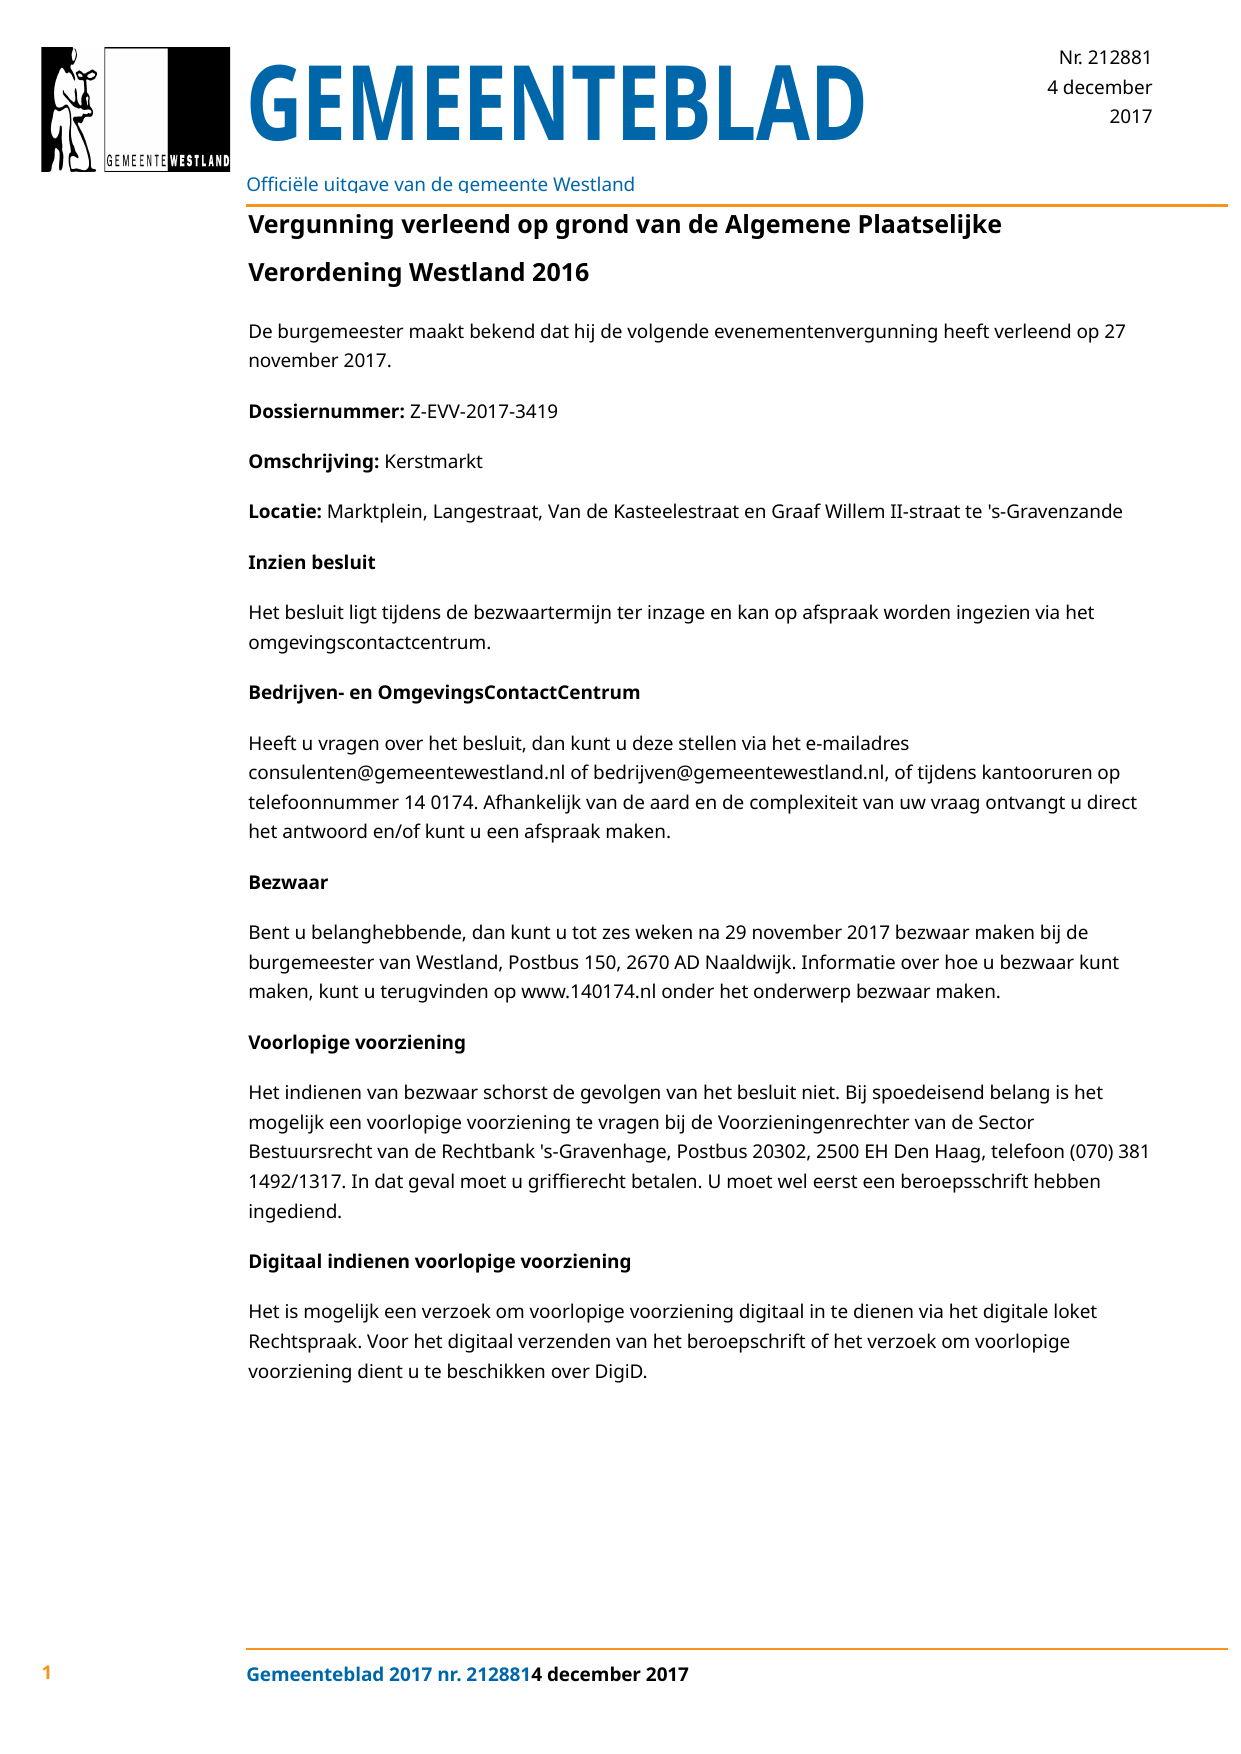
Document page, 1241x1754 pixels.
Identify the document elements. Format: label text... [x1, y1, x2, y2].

text De burgemeester maakt bekend dat hij de volgende evenementenvergunning heeft verleend op 27 november 2017. [248, 318, 1152, 373]
text Vergunning verleend op grond van de Algemene Plaatselijke Verordening Westland 2016 [248, 207, 1152, 288]
text Bezwaar [248, 869, 1152, 895]
text Inzien besluit [248, 549, 1152, 575]
text Bent u belanghebbende, dan kunt u tot zes weken na 29 november 2017 bezwaar maken bij de burgemeester van Westland, Postbus 150, 2670 AD Naaldwijk. Informatie over hoe u bezwaar kunt maken, kunt u terugvinden op www.140174.nl onder het onderwerp bezwaar maken. [248, 919, 1152, 1004]
text Het indienen van bezwaar schorst de gevolgen van het besluit niet. Bij spoedeisend belang is het mogelijk een voorlopige voorziening te vragen bij de Voorzieningenrechter van de Sector Bestuursrecht van de Rechtbank 's-Gravenhage, Postbus 20302, 2500 EH Den Haag, telefoon (070) 381 1492/1317. In dat geval moet u griffierecht betalen. U moet wel eerst een beroepsschrift hebben ingediend. [248, 1079, 1152, 1224]
text Omschrijving: Kerstmarkt [248, 448, 1152, 474]
text Voorlopige voorziening [248, 1029, 1152, 1055]
text Digitaal indienen voorlopige voorziening [248, 1248, 1152, 1274]
text Dossiernummer: Z-EVV-2017-3419 [248, 398, 1152, 424]
text Heeft u vragen over het besluit, dan kunt u deze stellen via het e-mailadres consulenten@gemeentewestland.nl of bedrijven@gemeentewestland.nl, of tijdens kantooruren op telefoonnummer 14 0174. Afhankelijk van de aard en de complexiteit van uw vraag ontvangt u direct het antwoord en/of kunt u een afspraak maken. [248, 730, 1152, 844]
text Locatie: Marktplein, Langestraat, Van de Kasteelestraat en Graaf Willem II-straat te 's-Gravenzande [248, 499, 1152, 524]
text Bedrijven- en OmgevingsContactCentrum [248, 679, 1152, 705]
text Het is mogelijk een verzoek om voorlopige voorziening digitaal in te dienen via het digitale loket Rechtspraak. Voor het digitaal verzenden van het beroepschrift of het verzoek om voorlopige voorziening dient u te beschikken over DigiD. [248, 1299, 1152, 1384]
text Het besluit ligt tijdens de bezwaartermijn ter inzage en kan op afspraak worden ingezien via het omgevingscontactcentrum. [248, 599, 1152, 655]
picture [41, 47, 231, 172]
